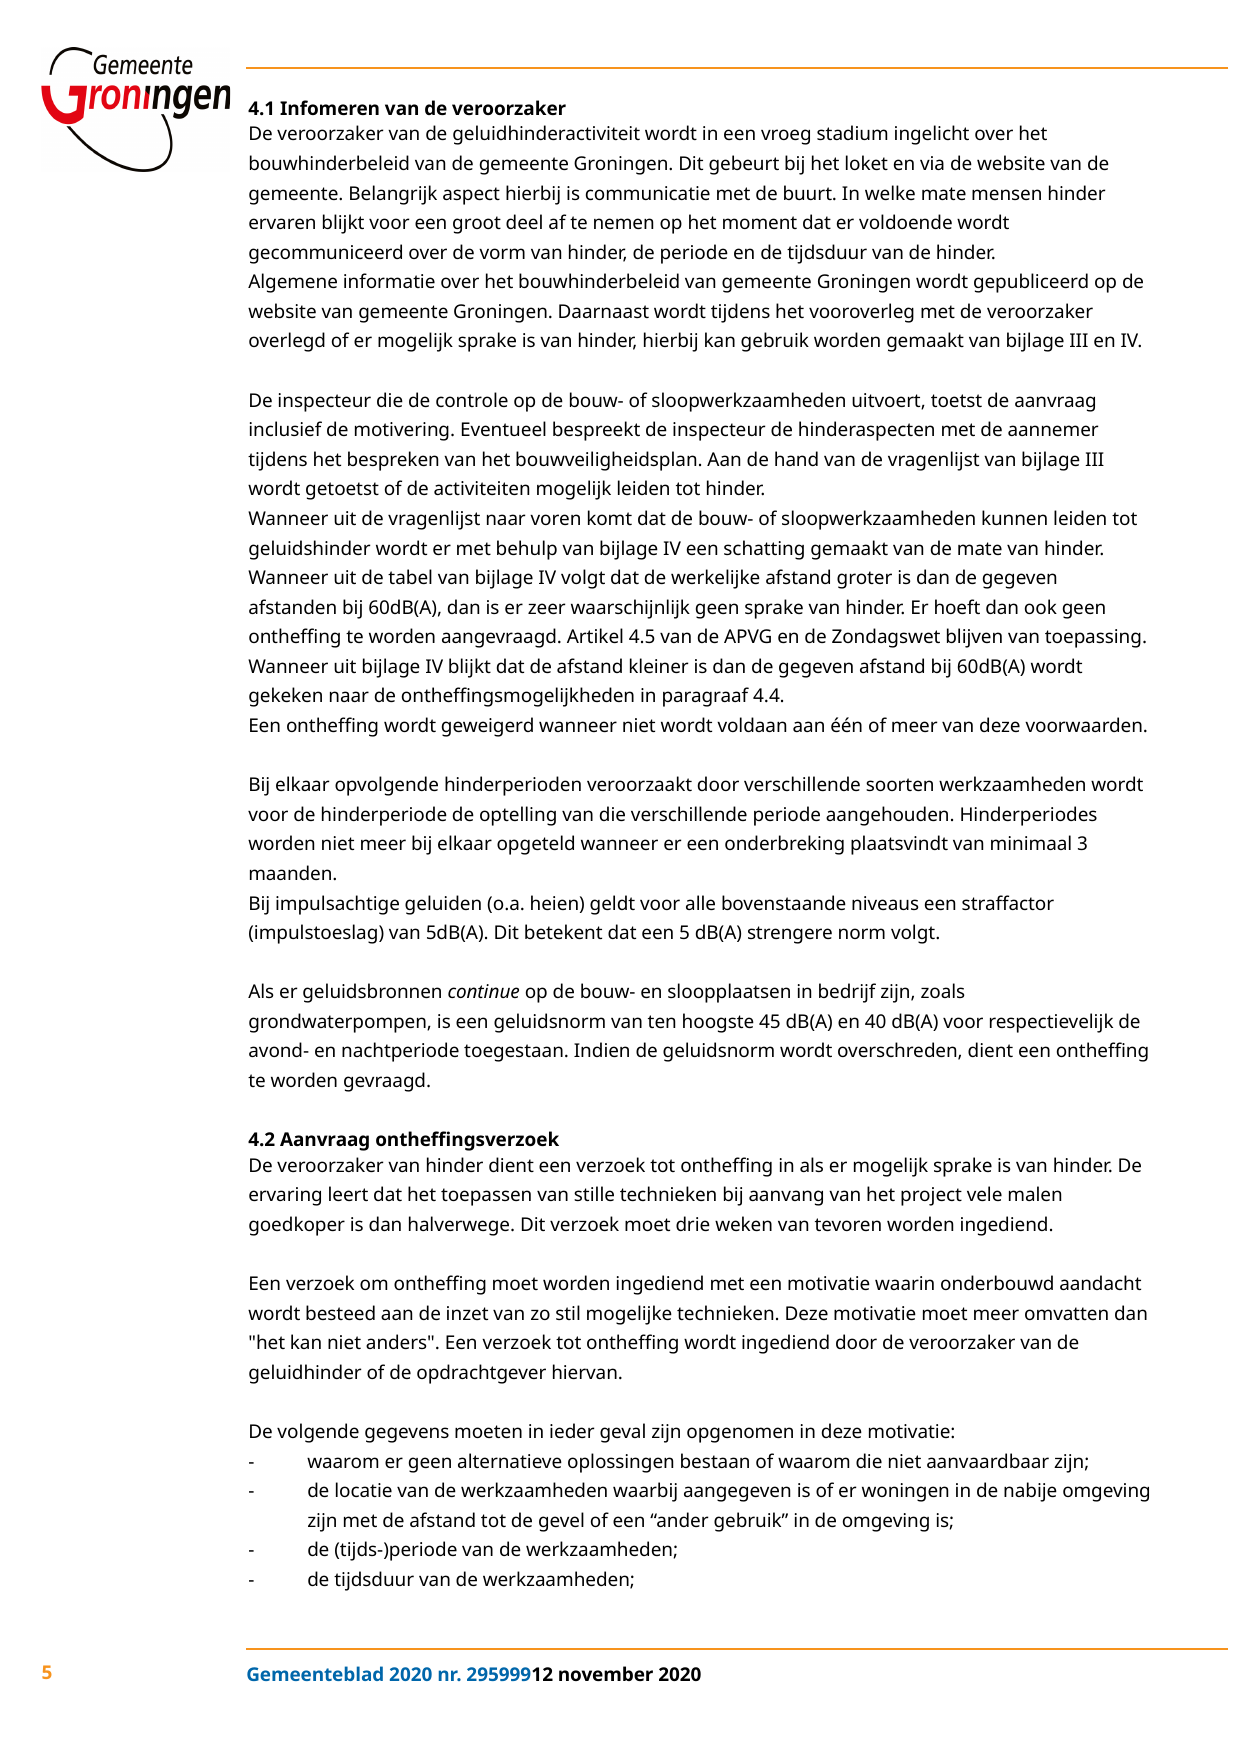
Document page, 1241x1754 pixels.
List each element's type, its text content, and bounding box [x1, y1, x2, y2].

text Een verzoek om ontheffing moet worden ingediend met een motivatie waarin onderbouwd aandacht wordt besteed aan de inzet van zo stil mogelijke technieken. Deze motivatie moet meer omvatten dan "het kan niet anders". Een verzoek tot ontheffing wordt ingediend door de veroorzaker van de geluidhinder of de opdrachtgever hiervan. [248, 1270, 1152, 1385]
text 4.1 Infomeren van de veroorzaker [248, 95, 1152, 121]
text 4.2 Aanvraag ontheffingsverzoek [248, 1126, 1152, 1152]
text Bij elkaar opvolgende hinderperioden veroorzaakt door verschillende soorten werkzaamheden wordt voor de hinderperiode de optelling van die verschillende periode aangehouden. Hinderperiodes worden niet meer bij elkaar opgeteld wanneer er een onderbreking plaatsvindt van minimaal 3 maanden. [248, 771, 1152, 886]
list de (tijds-)periode van de werkzaamheden; [248, 1537, 1152, 1562]
text Algemene informatie over het bouwhinderbeleid van gemeente Groningen wordt gepubliceerd op de website van gemeente Groningen. Daarnaast wordt tijdens het vooroverleg met de veroorzaker overlegd of er mogelijk sprake is van hinder, hierbij kan gebruik worden gemaakt van bijlage III en IV. [248, 268, 1152, 353]
text Bij impulsachtige geluiden (o.a. heien) geldt voor alle bovenstaande niveaus een straffactor (impulstoeslag) van 5dB(A). Dit betekent dat een 5 dB(A) strengere norm volgt. [248, 890, 1152, 945]
text De inspecteur die de controle op de bouw- of sloopwerkzaamheden uitvoert, toetst de aanvraag inclusief de motivering. Eventueel bespreekt de inspecteur de hinderaspecten met de aannemer tijdens het bespreken van het bouwveiligheidsplan. Aan de hand van de vragenlijst van bijlage III wordt getoetst of de activiteiten mogelijk leiden tot hinder. [248, 387, 1152, 501]
list waarom er geen alternatieve oplossingen bestaan of waarom die niet aanvaardbaar zijn; [248, 1448, 1152, 1474]
picture [41, 47, 231, 172]
list de tijdsduur van de werkzaamheden; [248, 1566, 1152, 1592]
text De volgende gegevens moeten in ieder geval zijn opgenomen in deze motivatie: [248, 1418, 1152, 1444]
text Een ontheffing wordt geweigerd wanneer niet wordt voldaan aan één of meer van deze voorwaarden. [248, 712, 1152, 738]
text Als er geluidsbronnen continue op de bouw- en sloopplaatsen in bedrijf zijn, zoals grondwaterpompen, is een geluidsnorm van ten hoogste 45 dB(A) en 40 dB(A) voor respectievelijk de avond- en nachtperiode toegestaan. Indien de geluidsnorm wordt overschreden, dient een ontheffing te worden gevraagd. [248, 978, 1152, 1093]
list de locatie van de werkzaamheden waarbij aangegeven is of er woningen in de nabije omgeving zijn met de afstand tot de gevel of een “ander gebruik” in de omgeving is; [248, 1477, 1152, 1533]
text Wanneer uit de vragenlijst naar voren komt dat de bouw- of sloopwerkzaamheden kunnen leiden tot geluidshinder wordt er met behulp van bijlage IV een schatting gemaakt van de mate van hinder. Wanneer uit de tabel van bijlage IV volgt dat de werkelijke afstand groter is dan de gegeven afstanden bij 60dB(A), dan is er zeer waarschijnlijk geen sprake van hinder. Er hoeft dan ook geen ontheffing te worden aangevraagd. Artikel 4.5 van de APVG en de Zondagswet blijven van toepassing. Wanneer uit bijlage IV blijkt dat de afstand kleiner is dan de gegeven afstand bij 60dB(A) wordt gekeken naar de ontheffingsmogelijkheden in paragraaf 4.4. [248, 505, 1152, 708]
text De veroorzaker van hinder dient een verzoek tot ontheffing in als er mogelijk sprake is van hinder. De ervaring leert dat het toepassen van stille technieken bij aanvang van het project vele malen goedkoper is dan halverwege. Dit verzoek moet drie weken van tevoren worden ingediend. [248, 1152, 1152, 1237]
text De veroorzaker van de geluidhinderactiviteit wordt in een vroeg stadium ingelicht over het bouwhinderbeleid van de gemeente Groningen. Dit gebeurt bij het loket en via de website van de gemeente. Belangrijk aspect hierbij is communicatie met de buurt. In welke mate mensen hinder ervaren blijkt voor een groot deel af te nemen op het moment dat er voldoende wordt gecommuniceerd over de vorm van hinder, de periode en de tijdsduur van de hinder. [248, 121, 1152, 264]
